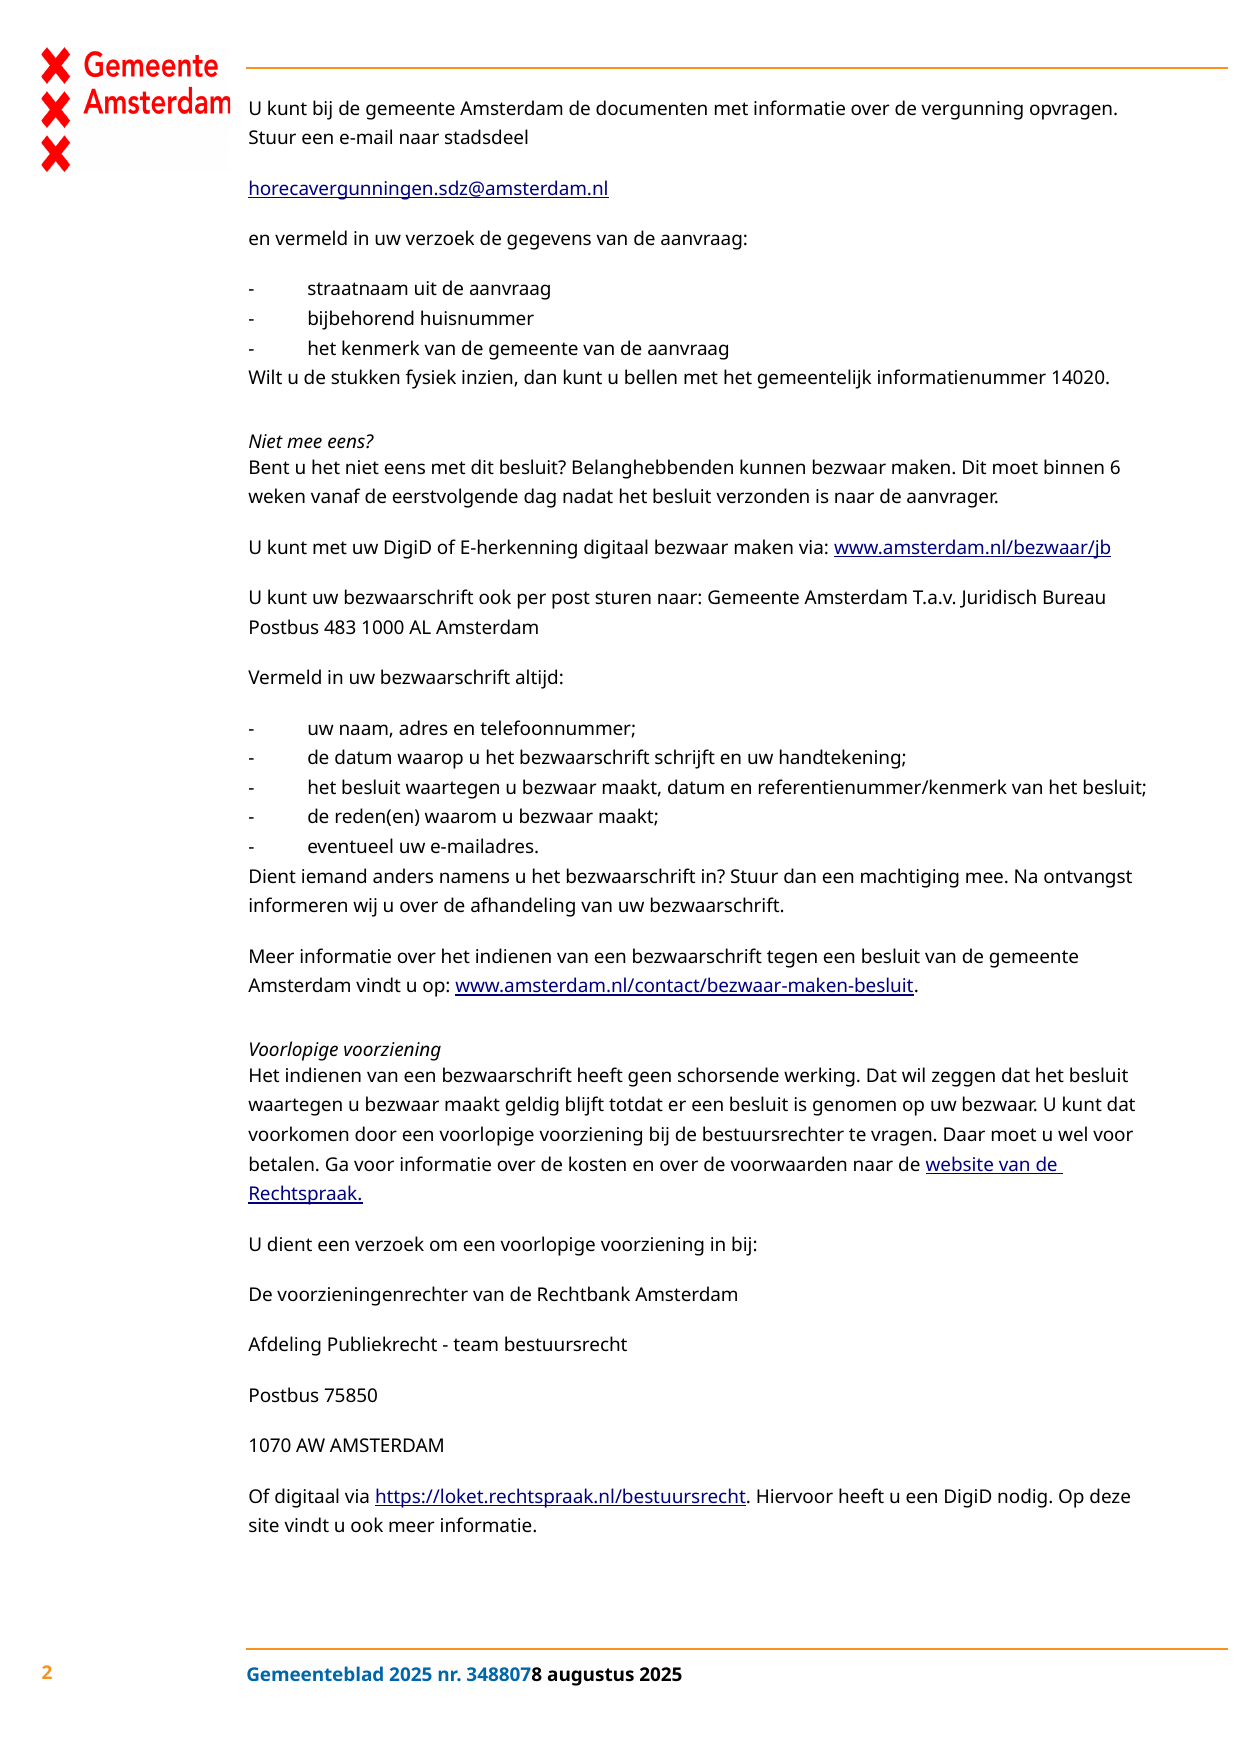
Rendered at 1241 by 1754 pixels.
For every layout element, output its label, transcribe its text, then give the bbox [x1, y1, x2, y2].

text 1070 AW AMSTERDAM [248, 1432, 1152, 1458]
list uw naam, adres en telefoonnummer; [248, 715, 1152, 741]
text Afdeling Publiekrecht - team bestuursrecht [248, 1332, 1152, 1357]
text Niet mee eens? [248, 428, 1152, 454]
list de reden(en) waarom u bezwaar maakt; [248, 804, 1152, 829]
list eventueel uw e-mailadres. [248, 833, 1152, 859]
text Voorlopige voorziening [248, 1036, 1152, 1062]
list het kenmerk van de gemeente van de aanvraag [248, 335, 1152, 361]
text en vermeld in uw verzoek de gegevens van de aanvraag: [248, 225, 1152, 251]
list de datum waarop u het bezwaarschrift schrijft en uw handtekening; [248, 744, 1152, 770]
list het besluit waartegen u bezwaar maakt, datum en referentienummer/kenmerk van het besluit; [248, 774, 1152, 800]
text Wilt u de stukken fysiek inzien, dan kunt u bellen met het gemeentelijk informatienummer 14020. [248, 364, 1152, 390]
text De voorzieningenrechter van de Rechtbank Amsterdam [248, 1281, 1152, 1307]
text U kunt uw bezwaarschrift ook per post sturen naar: Gemeente Amsterdam T.a.v. Juridisch Bureau Postbus 483 1000 AL Amsterdam [248, 584, 1152, 640]
text Bent u het niet eens met dit besluit? Belanghebbenden kunnen bezwaar maken. Dit moet binnen 6 weken vanaf de eerstvolgende dag nadat het besluit verzonden is naar de aanvrager. [248, 454, 1152, 509]
text Het indienen van een bezwaarschrift heeft geen schorsende werking. Dat wil zeggen dat het besluit waartegen u bezwaar maakt geldig blijft totdat er een besluit is genomen op uw bezwaar. U kunt dat voorkomen door een voorlopige voorziening bij de bestuursrechter te vragen. Daar moet u wel voor betalen. Ga voor informatie over de kosten en over de voorwaarden naar de website van de Rechtspraak. [248, 1062, 1152, 1206]
text Vermeld in uw bezwaarschrift altijd: [248, 664, 1152, 690]
list straatnaam uit de aanvraag [248, 276, 1152, 301]
text horecavergunningen.sdz@amsterdam.nl [248, 175, 1152, 201]
text U dient een verzoek om een voorlopige voorziening in bij: [248, 1231, 1152, 1257]
text U kunt bij de gemeente Amsterdam de documenten met informatie over de vergunning opvragen. Stuur een e-mail naar stadsdeel [248, 95, 1152, 150]
text Dient iemand anders namens u het bezwaarschrift in? Stuur dan een machtiging mee. Na ontvangst informeren wij u over de afhandeling van uw bezwaarschrift. [248, 863, 1152, 918]
list bijbehorend huisnummer [248, 305, 1152, 331]
picture [41, 47, 231, 172]
text Meer informatie over het indienen van een bezwaarschrift tegen een besluit van de gemeente Amsterdam vindt u op: www.amsterdam.nl/contact/bezwaar-maken-besluit. [248, 943, 1152, 998]
text Postbus 75850 [248, 1382, 1152, 1408]
text U kunt met uw DigiD of E-herkenning digitaal bezwaar maken via: www.amsterdam.nl/bezwaar/jb [248, 534, 1152, 560]
text Of digitaal via https://loket.rechtspraak.nl/bestuursrecht. Hiervoor heeft u een DigiD nodig. Op deze site vindt u ook meer informatie. [248, 1483, 1152, 1538]
